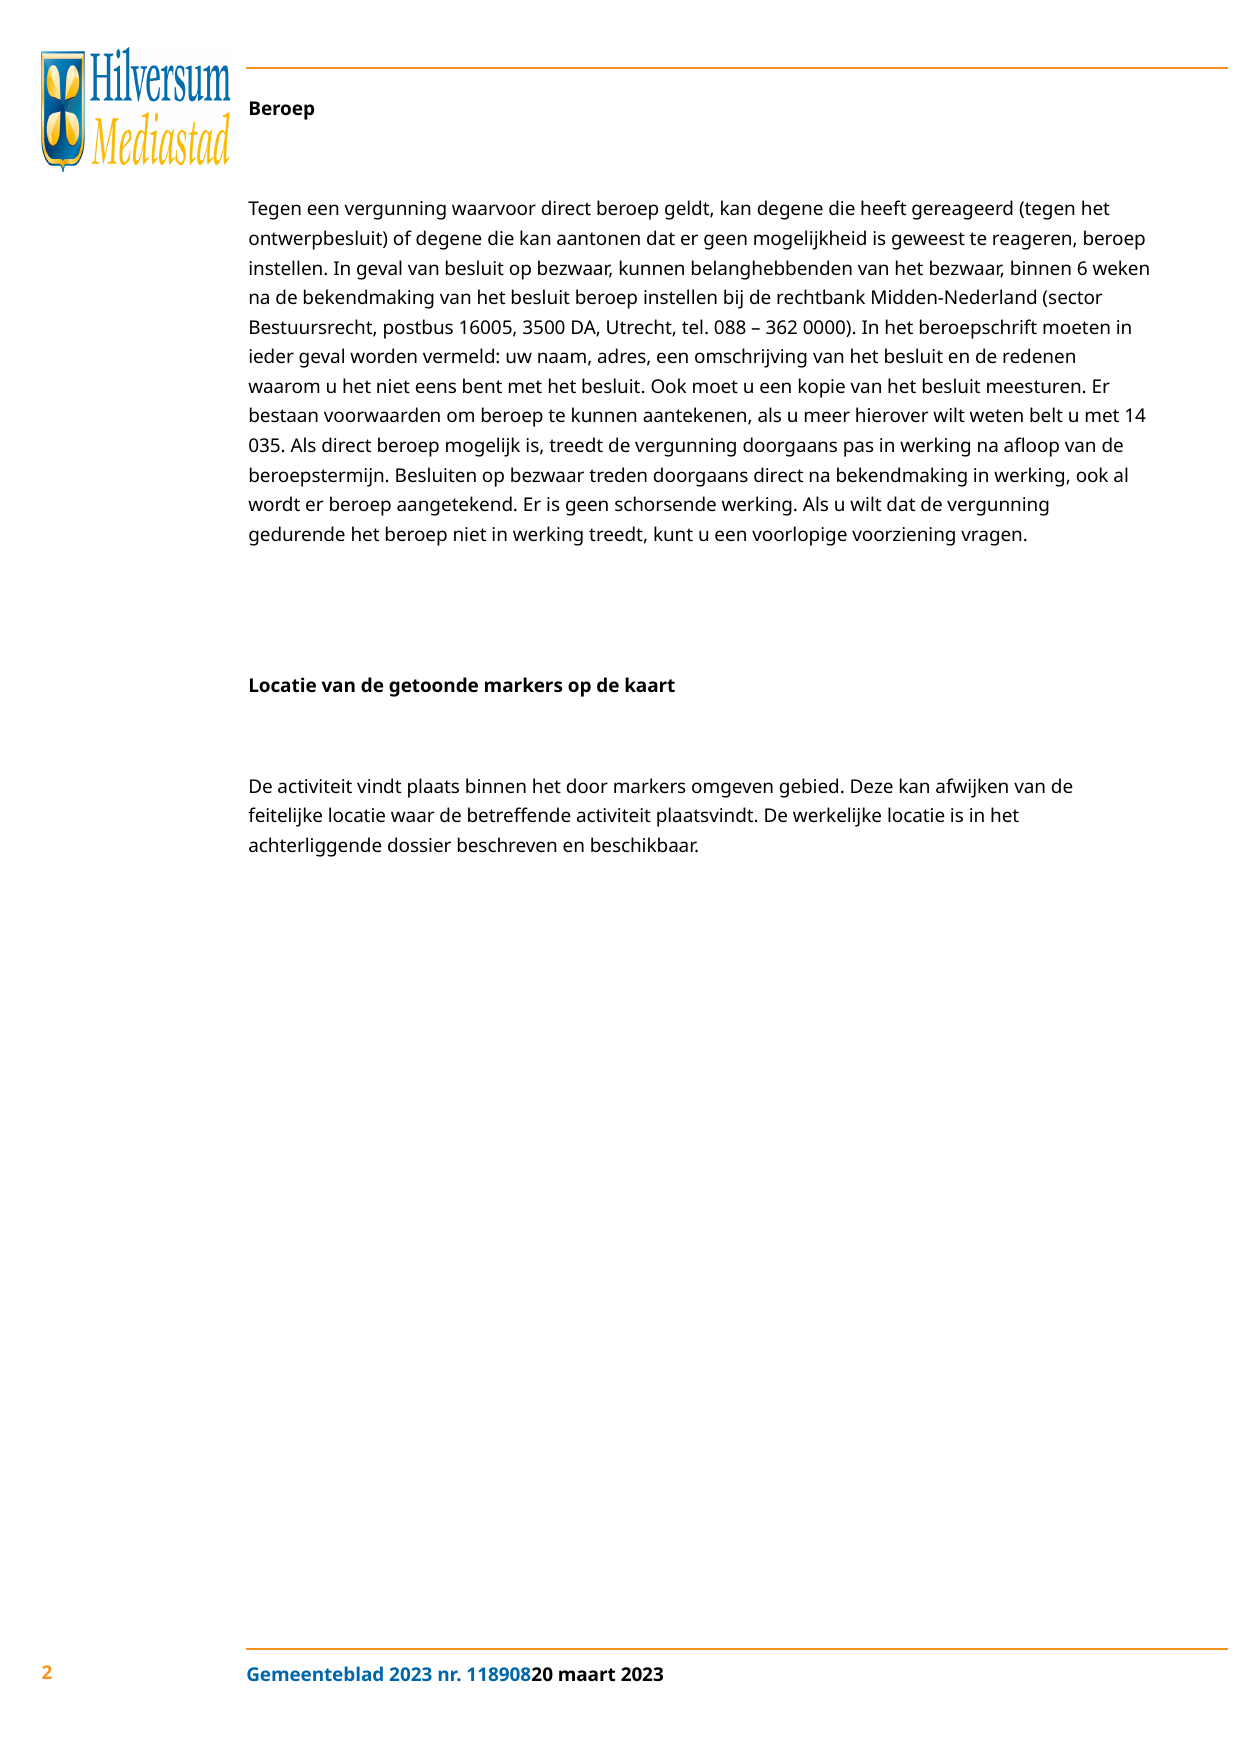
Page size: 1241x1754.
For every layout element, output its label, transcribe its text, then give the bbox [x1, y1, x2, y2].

text De activiteit vindt plaats binnen het door markers omgeven gebied. Deze kan afwijken van de feitelijke locatie waar de betreffende activiteit plaatsvindt. De werkelijke locatie is in het achterliggende dossier beschreven en beschikbaar. [248, 773, 1152, 858]
text Beroep [248, 95, 1152, 121]
picture [41, 47, 231, 172]
text Locatie van de getoonde markers op de kaart [248, 672, 1152, 698]
text Tegen een vergunning waarvoor direct beroep geldt, kan degene die heeft gereageerd (tegen het ontwerpbesluit) of degene die kan aantonen dat er geen mogelijkheid is geweest te reageren, beroep instellen. In geval van besluit op bezwaar, kunnen belanghebbenden van het bezwaar, binnen 6 weken na de bekendmaking van het besluit beroep instellen bij de rechtbank Midden-Nederland (sector Bestuursrecht, postbus 16005, 3500 DA, Utrecht, tel. 088 – 362 0000). In het beroepschrift moeten in ieder geval worden vermeld: uw naam, adres, een omschrijving van het besluit en de redenen waarom u het niet eens bent met het besluit. Ook moet u een kopie van het besluit meesturen. Er bestaan voorwaarden om beroep te kunnen aantekenen, als u meer hierover wilt weten belt u met 14 035. Als direct beroep mogelijk is, treedt de vergunning doorgaans pas in werking na afloop van de beroepstermijn. Besluiten op bezwaar treden doorgaans direct na bekendmaking in werking, ook al wordt er beroep aangetekend. Er is geen schorsende werking. Als u wilt dat de vergunning gedurende het beroep niet in werking treedt, kunt u een voorlopige voorziening vragen. [248, 196, 1152, 547]
